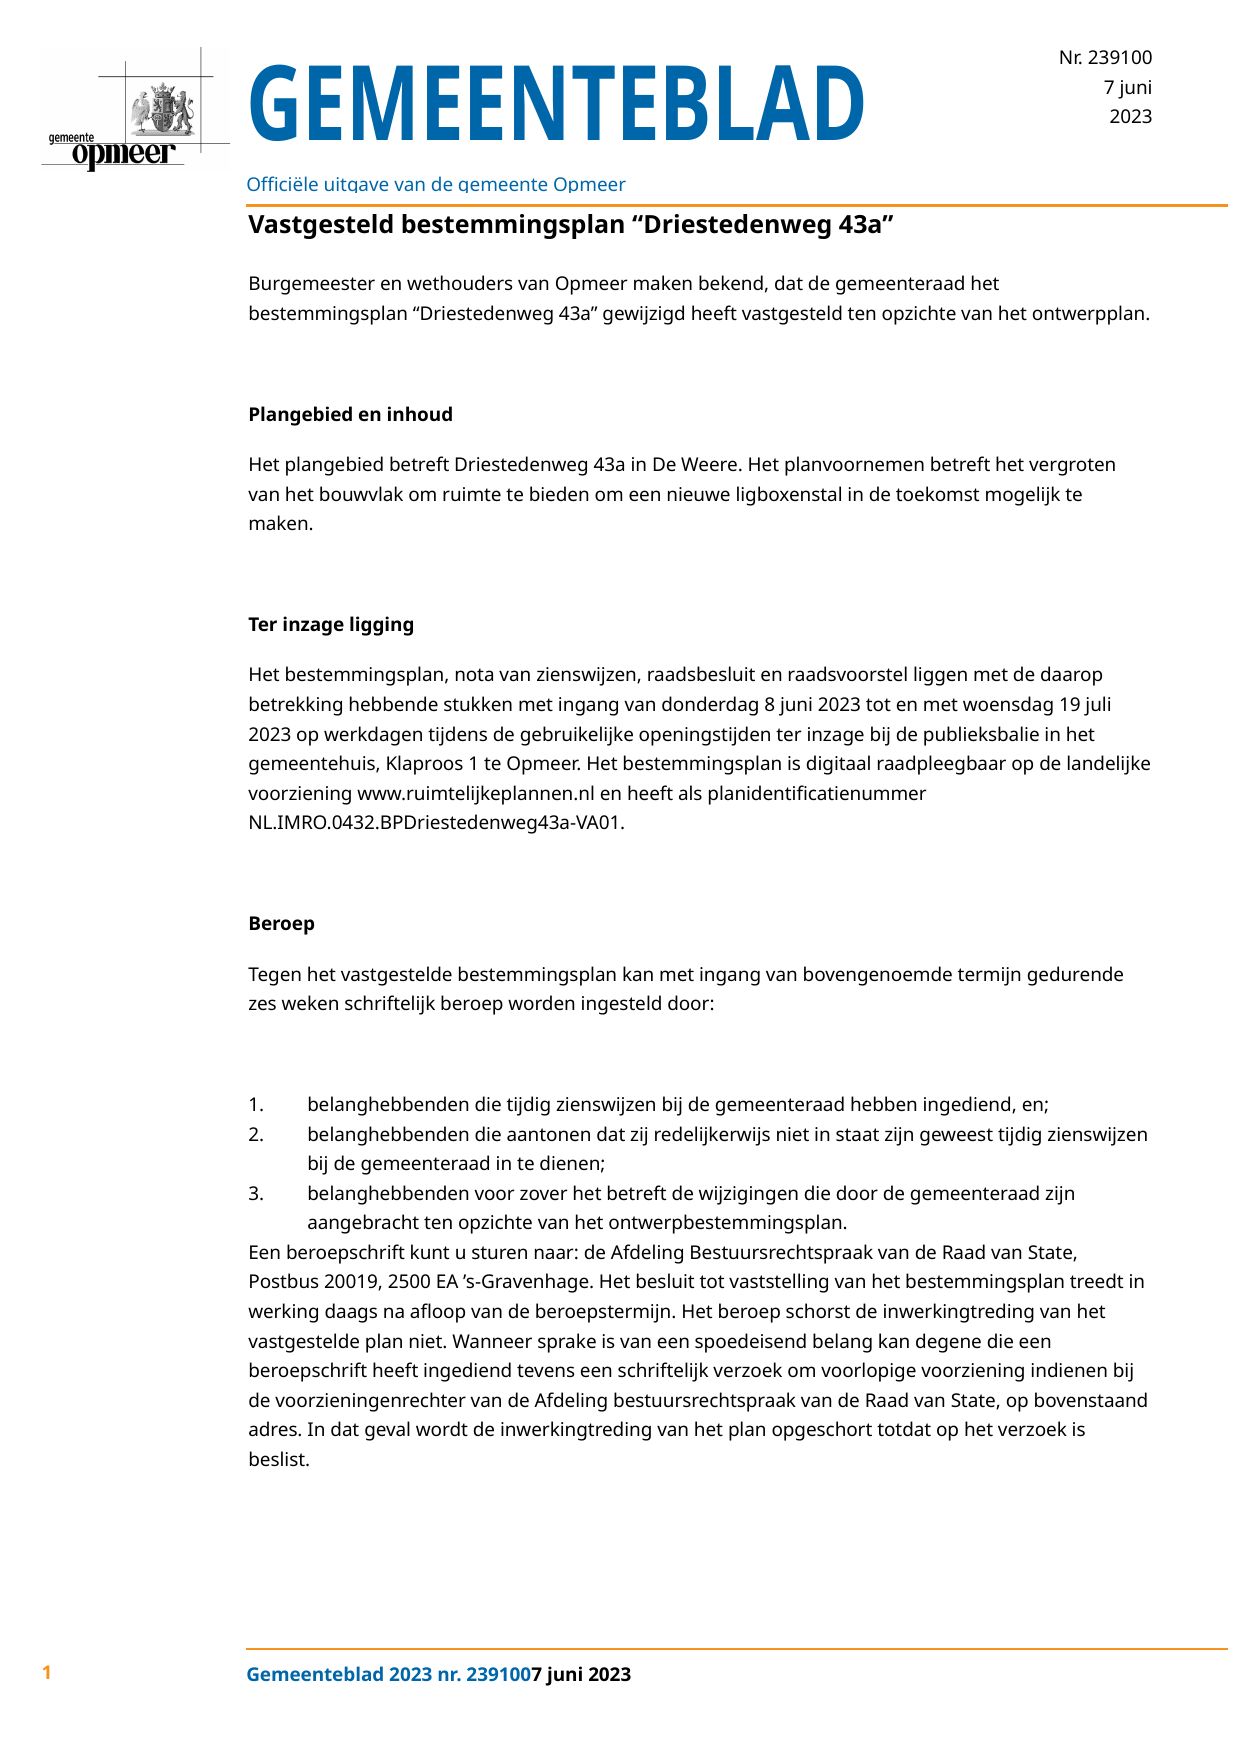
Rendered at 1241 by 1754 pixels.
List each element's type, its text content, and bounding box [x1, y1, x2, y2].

text Een beroepschrift kunt u sturen naar: de Afdeling Bestuursrechtspraak van de Raad van State, Postbus 20019, 2500 EA ’s-Gravenhage. Het besluit tot vaststelling van het bestemmingsplan treedt in werking daags na afloop van de beroepstermijn. Het beroep schorst de inwerkingtreding van het vastgestelde plan niet. Wanneer sprake is van een spoedeisend belang kan degene die een beroepschrift heeft ingediend tevens een schriftelijk verzoek om voorlopige voorziening indienen bij de voorzieningenrechter van de Afdeling bestuursrechtspraak van de Raad van State, op bovenstaand adres. In dat geval wordt de inwerkingtreding van het plan opgeschort totdat op het verzoek is beslist. [248, 1239, 1152, 1472]
text Burgemeester en wethouders van Opmeer maken bekend, dat de gemeenteraad het bestemmingsplan “Driestedenweg 43a” gewijzigd heeft vastgesteld ten opzichte van het ontwerpplan. [248, 270, 1152, 326]
text Beroep [248, 910, 1152, 936]
text Ter inzage ligging [248, 611, 1152, 637]
text Tegen het vastgestelde bestemmingsplan kan met ingang van bovengenoemde termijn gedurende zes weken schriftelijk beroep worden ingesteld door: [248, 961, 1152, 1016]
text Het bestemmingsplan, nota van zienswijzen, raadsbesluit en raadsvoorstel liggen met de daarop betrekking hebbende stukken met ingang van donderdag 8 juni 2023 tot en met woensdag 19 juli 2023 op werkdagen tijdens de gebruikelijke openingstijden ter inzage bij de publieksbalie in het gemeentehuis, Klaproos 1 te Opmeer. Het bestemmingsplan is digitaal raadpleegbaar op de landelijke voorziening www.ruimtelijkeplannen.nl en heeft als planidentificatienummer NL.IMRO.0432.BPDriestedenweg43a-VA01. [248, 662, 1152, 835]
list belanghebbenden die aantonen dat zij redelijkerwijs niet in staat zijn geweest tijdig zienswijzen bij de gemeenteraad in te dienen; [248, 1121, 1152, 1176]
list belanghebbenden die tijdig zienswijzen bij de gemeenteraad hebben ingediend, en; [248, 1091, 1152, 1117]
text Het plangebied betreft Driestedenweg 43a in De Weere. Het planvoornemen betreft het vergroten van het bouwvlak om ruimte te bieden om een nieuwe ligboxenstal in de toekomst mogelijk te maken. [248, 451, 1152, 536]
text Plangebied en inhoud [248, 401, 1152, 426]
list belanghebbenden voor zover het betreft de wijzigingen die door de gemeenteraad zijn aangebracht ten opzichte van het ontwerpbestemmingsplan. [248, 1180, 1152, 1235]
text Vastgesteld bestemmingsplan “Driestedenweg 43a” [248, 207, 1152, 241]
picture [41, 47, 231, 172]
